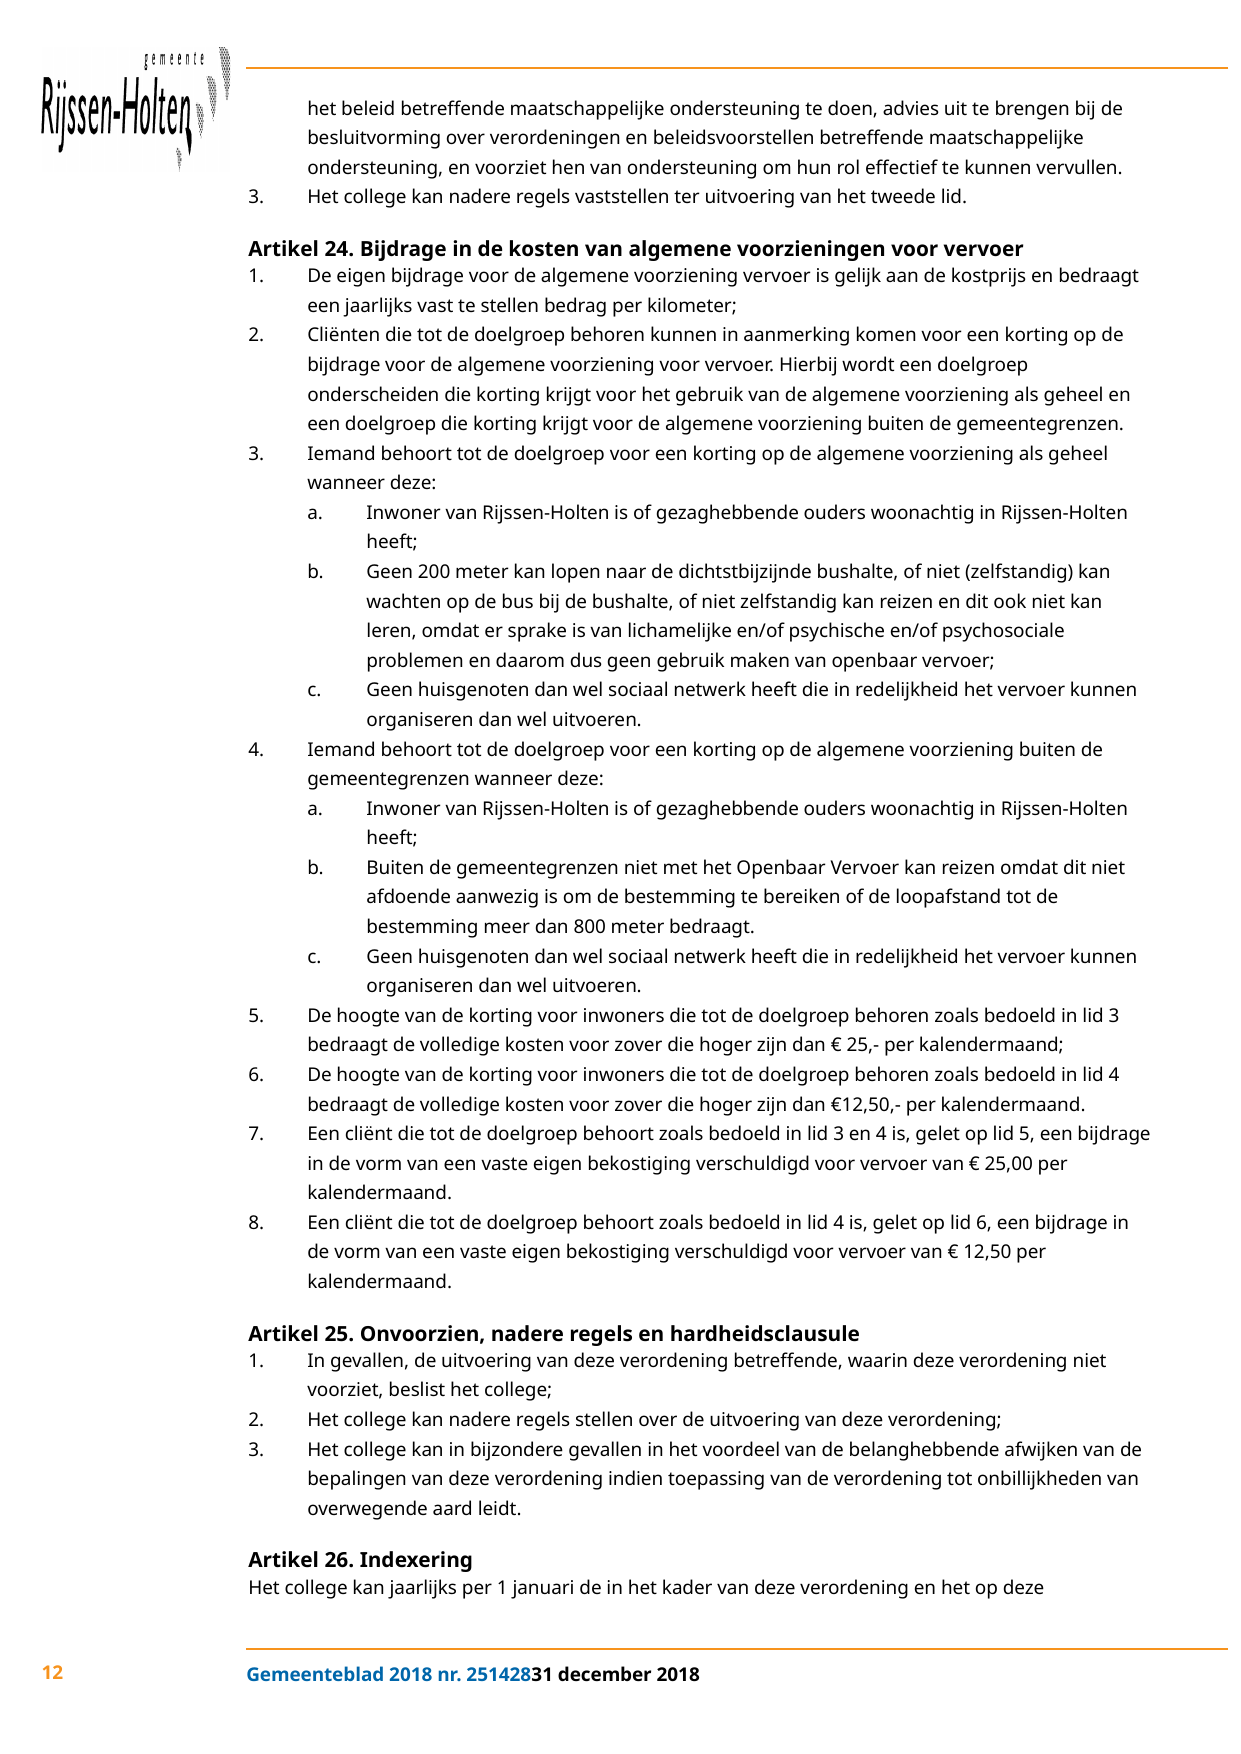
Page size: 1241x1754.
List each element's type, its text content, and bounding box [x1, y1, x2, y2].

text Artikel 24. Bijdrage in de kosten van algemene voorzieningen voor vervoer [248, 234, 1152, 262]
list Iemand behoort tot de doelgroep voor een korting op de algemene voorziening als geheel wanneer deze: [248, 440, 1152, 495]
text Artikel 25. Onvoorzien, nadere regels en hardheidsclausule [248, 1319, 1152, 1347]
list Het college kan in bijzondere gevallen in het voordeel van de belanghebbende afwijken van de bepalingen van deze verordening indien toepassing van de verordening tot onbillijkheden van overwegende aard leidt. [248, 1436, 1152, 1521]
list De hoogte van de korting voor inwoners die tot de doelgroep behoren zoals bedoeld in lid 3 bedraagt de volledige kosten voor zover die hoger zijn dan € 25,- per kalendermaand; [248, 1002, 1152, 1057]
list het beleid betreffende maatschappelijke ondersteuning te doen, advies uit te brengen bij de besluitvorming over verordeningen en beleidsvoorstellen betreffende maatschappelijke ondersteuning, en voorziet hen van ondersteuning om hun rol effectief te kunnen vervullen. [248, 95, 1152, 180]
picture [41, 47, 231, 172]
list Geen 200 meter kan lopen naar de dichtstbijzijnde bushalte, of niet (zelfstandig) kan wachten op de bus bij de bushalte, of niet zelfstandig kan reizen en dit ook niet kan leren, omdat er sprake is van lichamelijke en/of psychische en/of psychosociale problemen en daarom dus geen gebruik maken van openbaar vervoer; [307, 558, 1152, 673]
list Het college kan nadere regels stellen over de uitvoering van deze verordening; [248, 1406, 1152, 1432]
list De eigen bijdrage voor de algemene voorziening vervoer is gelijk aan de kostprijs en bedraagt een jaarlijks vast te stellen bedrag per kilometer; [248, 262, 1152, 318]
list Cliënten die tot de doelgroep behoren kunnen in aanmerking komen voor een korting op de bijdrage voor de algemene voorziening voor vervoer. Hierbij wordt een doelgroep onderscheiden die korting krijgt voor het gebruik van de algemene voorziening als geheel en een doelgroep die korting krijgt voor de algemene voorziening buiten de gemeentegrenzen. [248, 322, 1152, 436]
list Inwoner van Rijssen-Holten is of gezaghebbende ouders woonachtig in Rijssen-Holten heeft; [307, 499, 1152, 554]
list Iemand behoort tot de doelgroep voor een korting op de algemene voorziening buiten de gemeentegrenzen wanneer deze: [248, 736, 1152, 791]
list Buiten de gemeentegrenzen niet met het Openbaar Vervoer kan reizen omdat dit niet afdoende aanwezig is om de bestemming te bereiken of de loopafstand tot de bestemming meer dan 800 meter bedraagt. [307, 854, 1152, 939]
list Het college kan nadere regels vaststellen ter uitvoering van het tweede lid. [248, 183, 1152, 209]
list Geen huisgenoten dan wel sociaal netwerk heeft die in redelijkheid het vervoer kunnen organiseren dan wel uitvoeren. [307, 677, 1152, 732]
list In gevallen, de uitvoering van deze verordening betreffende, waarin deze verordening niet voorziet, beslist het college; [248, 1347, 1152, 1402]
list Een cliënt die tot de doelgroep behoort zoals bedoeld in lid 4 is, gelet op lid 6, een bijdrage in de vorm van een vaste eigen bekostiging verschuldigd voor vervoer van € 12,50 per kalendermaand. [248, 1209, 1152, 1294]
list Geen huisgenoten dan wel sociaal netwerk heeft die in redelijkheid het vervoer kunnen organiseren dan wel uitvoeren. [307, 943, 1152, 998]
text Het college kan jaarlijks per 1 januari de in het kader van deze verordening en het op deze [248, 1574, 1152, 1599]
text Artikel 26. Indexering [248, 1545, 1152, 1574]
list Een cliënt die tot de doelgroep behoort zoals bedoeld in lid 3 en 4 is, gelet op lid 5, een bijdrage in de vorm van een vaste eigen bekostiging verschuldigd voor vervoer van € 25,00 per kalendermaand. [248, 1120, 1152, 1205]
list Inwoner van Rijssen-Holten is of gezaghebbende ouders woonachtig in Rijssen-Holten heeft; [307, 795, 1152, 850]
list De hoogte van de korting voor inwoners die tot de doelgroep behoren zoals bedoeld in lid 4 bedraagt de volledige kosten voor zover die hoger zijn dan €12,50,- per kalendermaand. [248, 1061, 1152, 1116]
